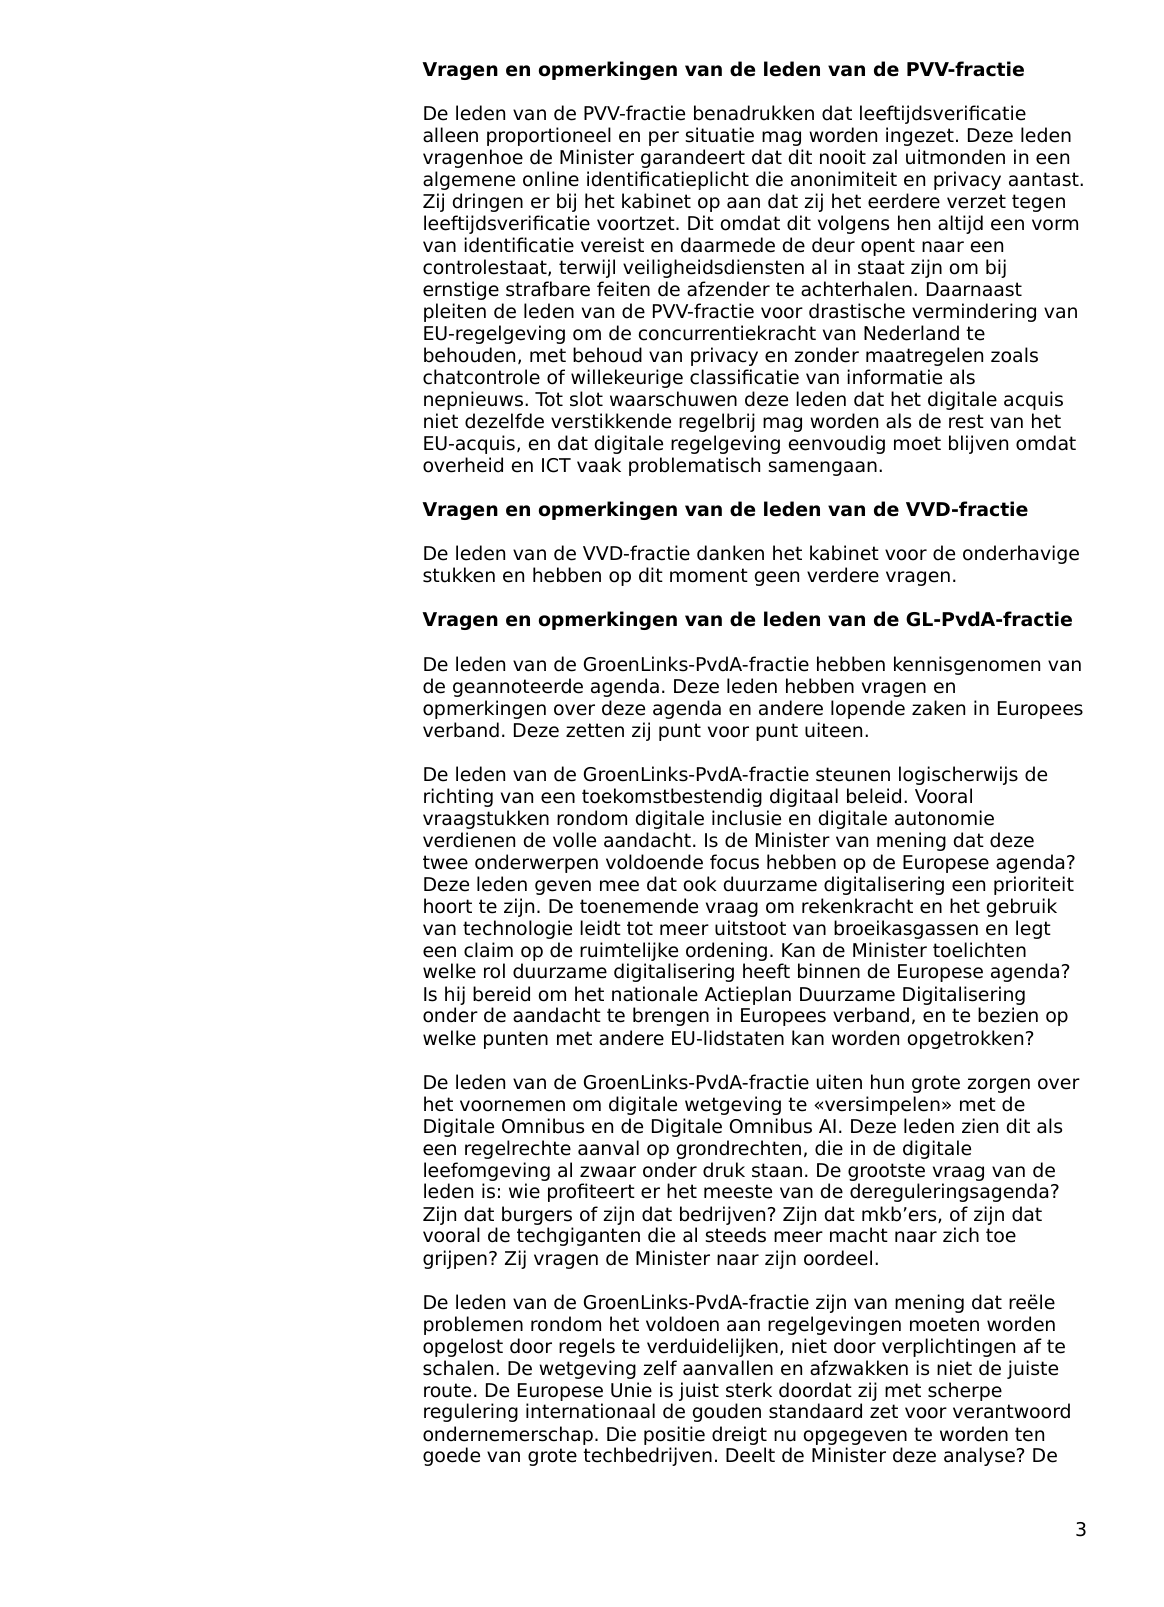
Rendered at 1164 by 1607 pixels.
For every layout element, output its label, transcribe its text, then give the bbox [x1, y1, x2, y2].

subtitle Vragen en opmerkingen van de leden van de VVD-fractie [422, 499, 1087, 521]
text De leden van de VVD-fractie danken het kabinet voor de onderhavige stukken en hebben op dit moment geen verdere vragen. [422, 543, 1087, 587]
text De leden van de GroenLinks-PvdA-fractie hebben kennisgenomen van de geannoteerde agenda. Deze leden hebben vragen en opmerkingen over deze agenda en andere lopende zaken in Europees verband. Deze zetten zij punt voor punt uiteen. [422, 653, 1087, 741]
text De leden van de PVV-fractie benadrukken dat leeftijdsverificatie alleen proportioneel en per situatie mag worden ingezet. Deze leden vragenhoe de Minister garandeert dat dit nooit zal uitmonden in een algemene online identificatieplicht die anonimiteit en privacy aantast. Zij dringen er bij het kabinet op aan dat zij het eerdere verzet tegen leeftijdsverificatie voortzet. Dit omdat dit volgens hen altijd een vorm van identificatie vereist en daarmede de deur opent naar een controlestaat, terwijl veiligheidsdiensten al in staat zijn om bij ernstige strafbare feiten de afzender te achterhalen. Daarnaast pleiten de leden van de PVV-fractie voor drastische vermindering van EU-regelgeving om de concurrentiekracht van Nederland te behouden, met behoud van privacy en zonder maatregelen zoals chatcontrole of willekeurige classificatie van informatie als nepnieuws. Tot slot waarschuwen deze leden dat het digitale acquis niet dezelfde verstikkende regelbrij mag worden als de rest van het EU-acquis, en dat digitale regelgeving eenvoudig moet blijven omdat overheid en ICT vaak problematisch samengaan. [422, 103, 1087, 477]
text De leden van de GroenLinks-PvdA-fractie steunen logischerwijs de richting van een toekomstbestendig digitaal beleid. Vooral vraagstukken rondom digitale inclusie en digitale autonomie verdienen de volle aandacht. Is de Minister van mening dat deze twee onderwerpen voldoende focus hebben op de Europese agenda? Deze leden geven mee dat ook duurzame digitalisering een prioriteit hoort te zijn. De toenemende vraag om rekenkracht en het gebruik van technologie leidt tot meer uitstoot van broeikasgassen en legt een claim op de ruimtelijke ordening. Kan de Minister toelichten welke rol duurzame digitalisering heeft binnen de Europese agenda? Is hij bereid om het nationale Actieplan Duurzame Digitalisering onder de aandacht te brengen in Europees verband, en te bezien op welke punten met andere EU-lidstaten kan worden opgetrokken? [422, 764, 1087, 1049]
subtitle Vragen en opmerkingen van de leden van de PVV-fractie [422, 59, 1087, 81]
text De leden van de GroenLinks-PvdA-fractie zijn van mening dat reële problemen rondom het voldoen aan regelgevingen moeten worden opgelost door regels te verduidelijken, niet door verplichtingen af te schalen. De wetgeving zelf aanvallen en afzwakken is niet de juiste route. De Europese Unie is juist sterk doordat zij met scherpe regulering internationaal de gouden standaard zet voor verantwoord ondernemerschap. Die positie dreigt nu opgegeven te worden ten goede van grote techbedrijven. Deelt de Minister deze analyse? De [422, 1292, 1087, 1467]
subtitle Vragen en opmerkingen van de leden van de GL-PvdA-fractie [422, 609, 1087, 631]
text De leden van de GroenLinks-PvdA-fractie uiten hun grote zorgen over het voornemen om digitale wetgeving te «versimpelen» met de Digitale Omnibus en de Digitale Omnibus AI. Deze leden zien dit als een regelrechte aanval op grondrechten, die in de digitale leefomgeving al zwaar onder druk staan. De grootste vraag van de leden is: wie profiteert er het meeste van de dereguleringsagenda? Zijn dat burgers of zijn dat bedrijven? Zijn dat mkb’ers, of zijn dat vooral de techgiganten die al steeds meer macht naar zich toe grijpen? Zij vragen de Minister naar zijn oordeel. [422, 1072, 1087, 1269]
